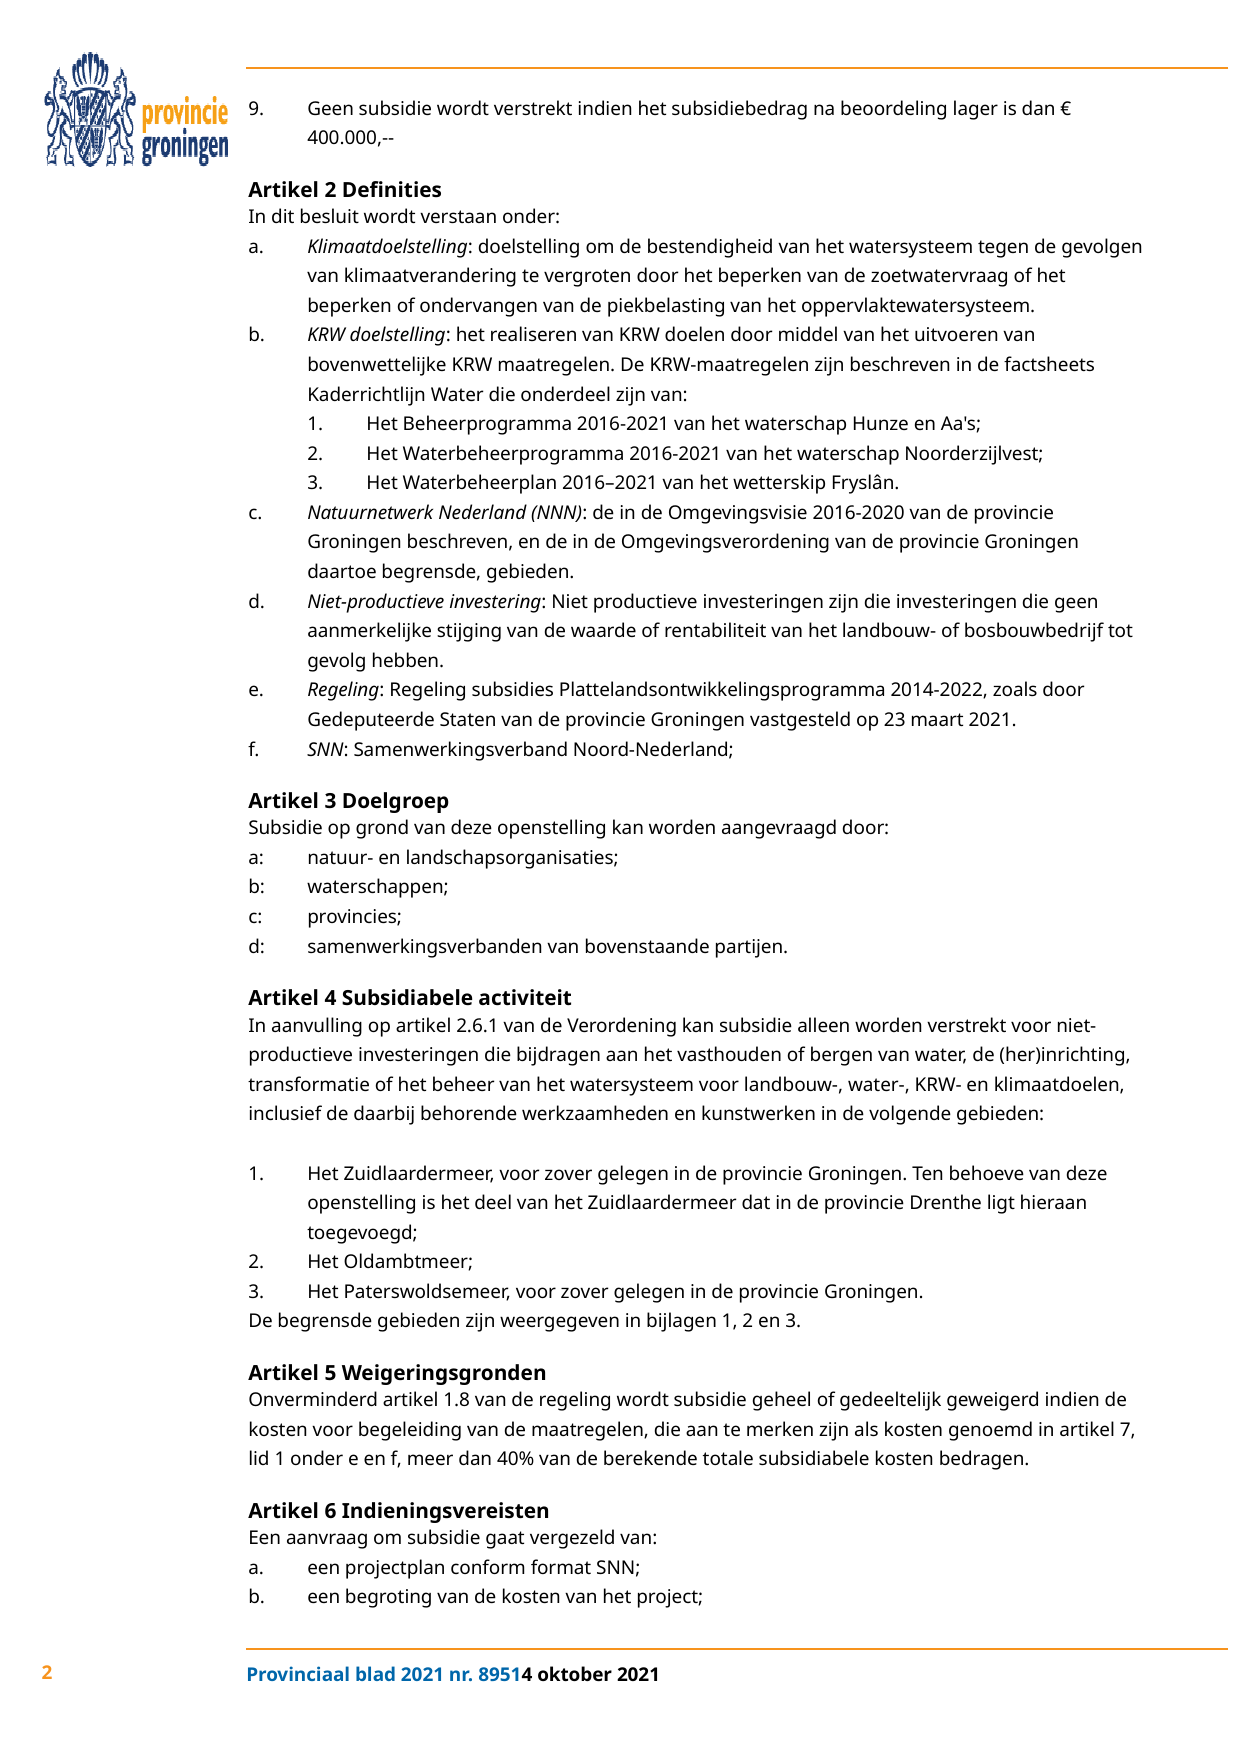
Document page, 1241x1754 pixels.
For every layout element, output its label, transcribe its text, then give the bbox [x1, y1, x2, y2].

text Artikel 6 Indieningsvereisten [248, 1496, 1152, 1524]
picture [41, 47, 231, 172]
list een begroting van de kosten van het project; [248, 1584, 1152, 1609]
list Het Zuidlaardermeer, voor zover gelegen in de provincie Groningen. Ten behoeve van deze openstelling is het deel van het Zuidlaardermeer dat in de provincie Drenthe ligt hieraan toegevoegd; [248, 1160, 1152, 1244]
list Regeling: Regeling subsidies Plattelandsontwikkelingsprogramma 2014-2022, zoals door Gedeputeerde Staten van de provincie Groningen vastgesteld op 23 maart 2021. [248, 677, 1152, 732]
text Artikel 2 Definities [248, 175, 1152, 203]
list Klimaatdoelstelling: doelstelling om de bestendigheid van het watersysteem tegen de gevolgen van klimaatverandering te vergroten door het beperken van de zoetwatervraag of het beperken of ondervangen van de piekbelasting van het oppervlaktewatersysteem. [248, 233, 1152, 318]
text In dit besluit wordt verstaan onder: [248, 203, 1152, 229]
text Artikel 4 Subsidiabele activiteit [248, 983, 1152, 1012]
list Natuurnetwerk Nederland (NNN): de in de Omgevingsvisie 2016-2020 van de provincie Groningen beschreven, en de in de Omgevingsverordening van de provincie Groningen daartoe begrensde, gebieden. [248, 499, 1152, 584]
text Een aanvraag om subsidie gaat vergezeld van: [248, 1524, 1152, 1550]
list natuur- en landschapsorganisaties; [248, 844, 1152, 870]
text Artikel 3 Doelgroep [248, 786, 1152, 814]
list samenwerkingsverbanden van bovenstaande partijen. [248, 933, 1152, 959]
text Onverminderd artikel 1.8 van de regeling wordt subsidie geheel of gedeeltelijk geweigerd indien de kosten voor begeleiding van de maatregelen, die aan te merken zijn als kosten genoemd in artikel 7, lid 1 onder e en f, meer dan 40% van de berekende totale subsidiabele kosten bedragen. [248, 1386, 1152, 1471]
list Niet-productieve investering: Niet productieve investeringen zijn die investeringen die geen aanmerkelijke stijging van de waarde of rentabiliteit van het landbouw- of bosbouwbedrijf tot gevolg hebben. [248, 588, 1152, 673]
list provincies; [248, 903, 1152, 929]
list Geen subsidie wordt verstrekt indien het subsidiebedrag na beoordeling lager is dan € 400.000,-- [248, 95, 1152, 150]
text Artikel 5 Weigeringsgronden [248, 1358, 1152, 1386]
list Het Oldambtmeer; [248, 1248, 1152, 1274]
list KRW doelstelling: het realiseren van KRW doelen door middel van het uitvoeren van bovenwettelijke KRW maatregelen. De KRW-maatregelen zijn beschreven in de factsheets Kaderrichtlijn Water die onderdeel zijn van: [248, 322, 1152, 406]
text De begrensde gebieden zijn weergegeven in bijlagen 1, 2 en 3. [248, 1308, 1152, 1333]
list Het Waterbeheerplan 2016–2021 van het wetterskip Fryslân. [307, 469, 1152, 495]
list Het Beheerprogramma 2016-2021 van het waterschap Hunze en Aa's; [307, 410, 1152, 436]
text Subsidie op grond van deze openstelling kan worden aangevraagd door: [248, 814, 1152, 840]
list waterschappen; [248, 874, 1152, 899]
text In aanvulling op artikel 2.6.1 van de Verordening kan subsidie alleen worden verstrekt voor niet-productieve investeringen die bijdragen aan het vasthouden of bergen van water, de (her)inrichting, transformatie of het beheer van het watersysteem voor landbouw-, water-, KRW- en klimaatdoelen, inclusief de daarbij behorende werkzaamheden en kunstwerken in de volgende gebieden: [248, 1012, 1152, 1126]
list Het Waterbeheerprogramma 2016-2021 van het waterschap Noorderzijlvest; [307, 440, 1152, 466]
list een projectplan conform format SNN; [248, 1554, 1152, 1580]
list SNN: Samenwerkingsverband Noord-Nederland; [248, 736, 1152, 761]
list Het Paterswoldsemeer, voor zover gelegen in de provincie Groningen. [248, 1278, 1152, 1304]
